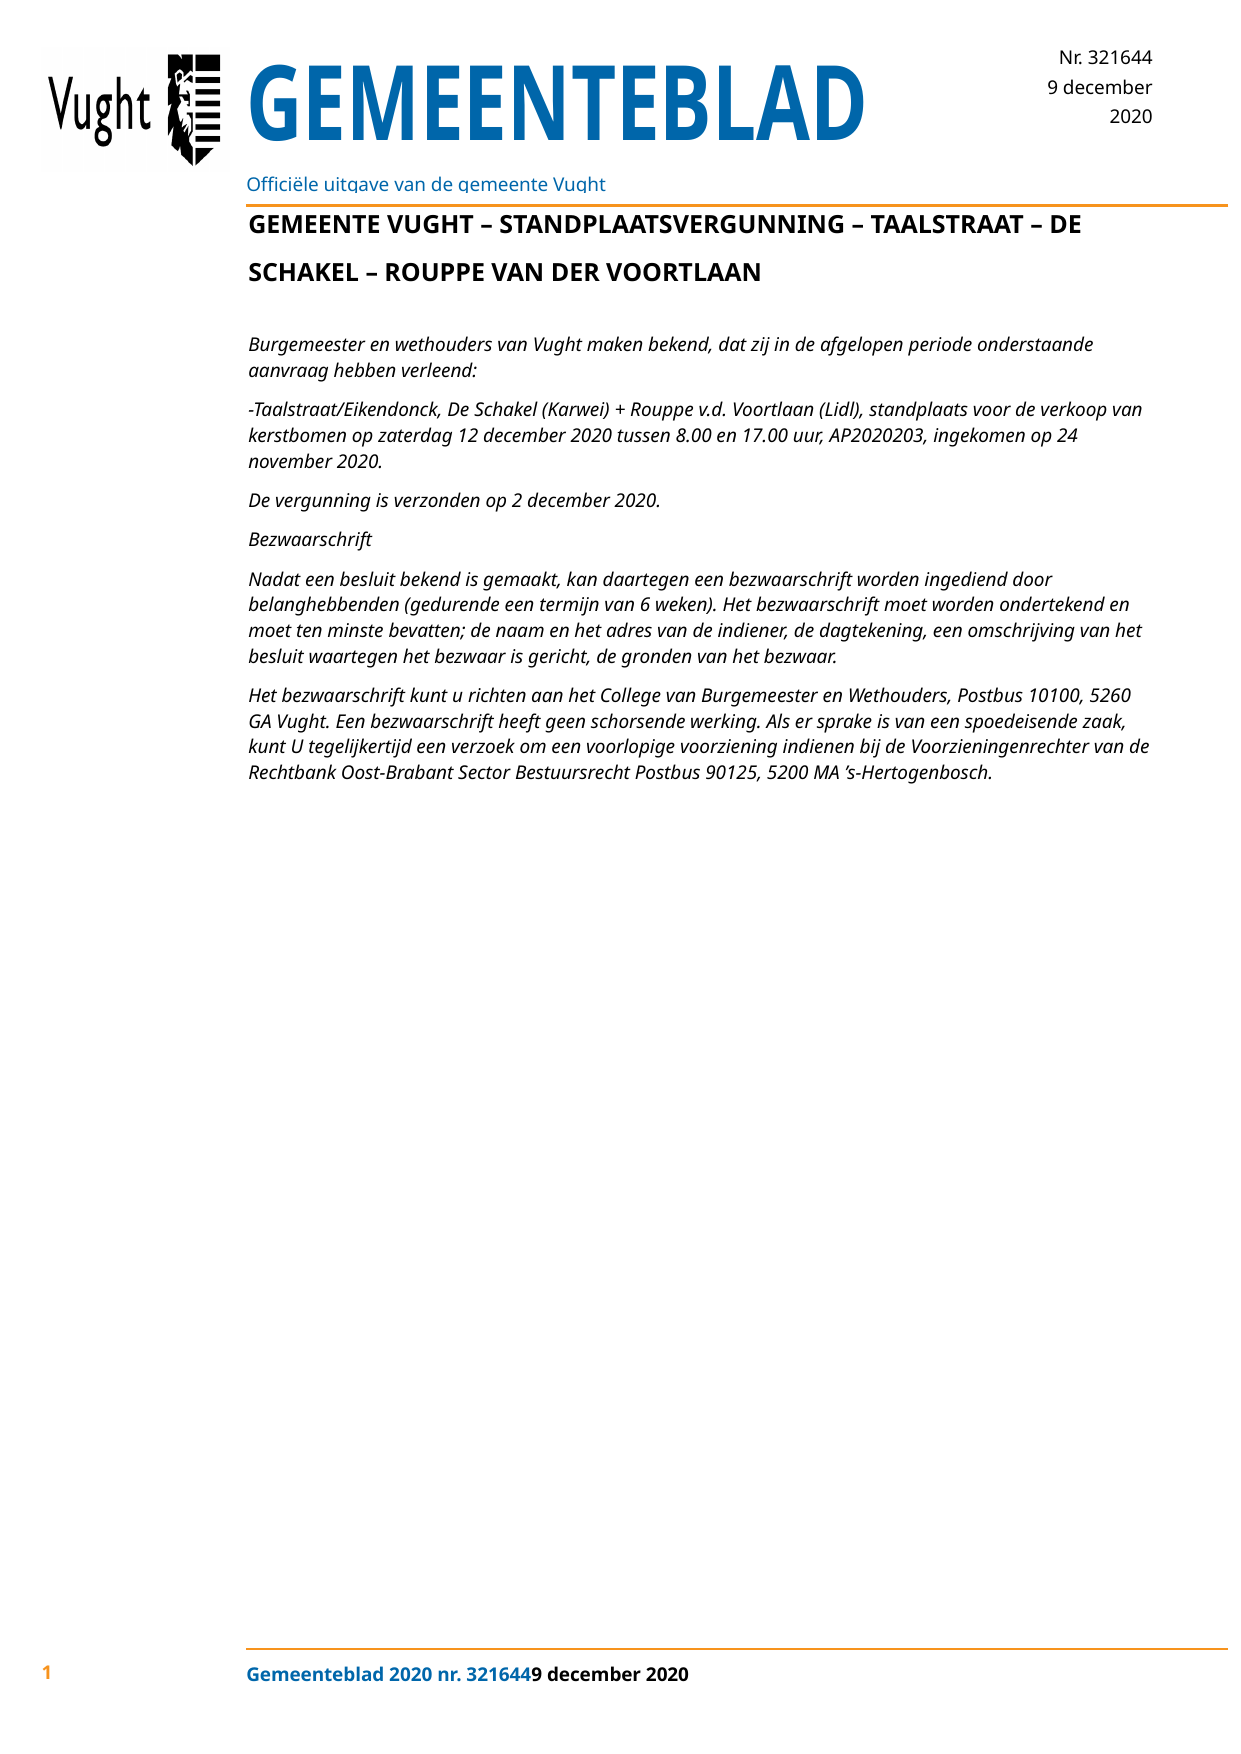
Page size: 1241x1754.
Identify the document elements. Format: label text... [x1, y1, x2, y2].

text GEMEENTE VUGHT – STANDPLAATSVERGUNNING – TAALSTRAAT – DE SCHAKEL – ROUPPE VAN DER VOORTLAAN [248, 207, 1152, 288]
picture [41, 47, 231, 172]
text Bezwaarschrift [248, 526, 1152, 552]
text Burgemeester en wethouders van Vught maken bekend, dat zij in de afgelopen periode onderstaande aanvraag hebben verleend: [248, 331, 1152, 383]
text Nadat een besluit bekend is gemaakt, kan daartegen een bezwaarschrift worden ingediend door belanghebbenden (gedurende een termijn van 6 weken). Het bezwaarschrift moet worden ondertekend en moet ten minste bevatten; de naam en het adres van de indiener, de dagtekening, een omschrijving van het besluit waartegen het bezwaar is gericht, de gronden van het bezwaar. [248, 566, 1152, 669]
text -Taalstraat/Eikendonck, De Schakel (Karwei) + Rouppe v.d. Voortlaan (Lidl), standplaats voor de verkoop van kerstbomen op zaterdag 12 december 2020 tussen 8.00 en 17.00 uur, AP2020203, ingekomen op 24 november 2020. [248, 396, 1152, 474]
text De vergunning is verzonden op 2 december 2020. [248, 487, 1152, 513]
text Het bezwaarschrift kunt u richten aan het College van Burgemeester en Wethouders, Postbus 10100, 5260 GA Vught. Een bezwaarschrift heeft geen schorsende werking. Als er sprake is van een spoedeisende zaak, kunt U tegelijkertijd een verzoek om een voorlopige voorziening indienen bij de Voorzieningenrechter van de Rechtbank Oost-Brabant Sector Bestuursrecht Postbus 90125, 5200 MA ’s-Hertogenbosch. [248, 682, 1152, 785]
